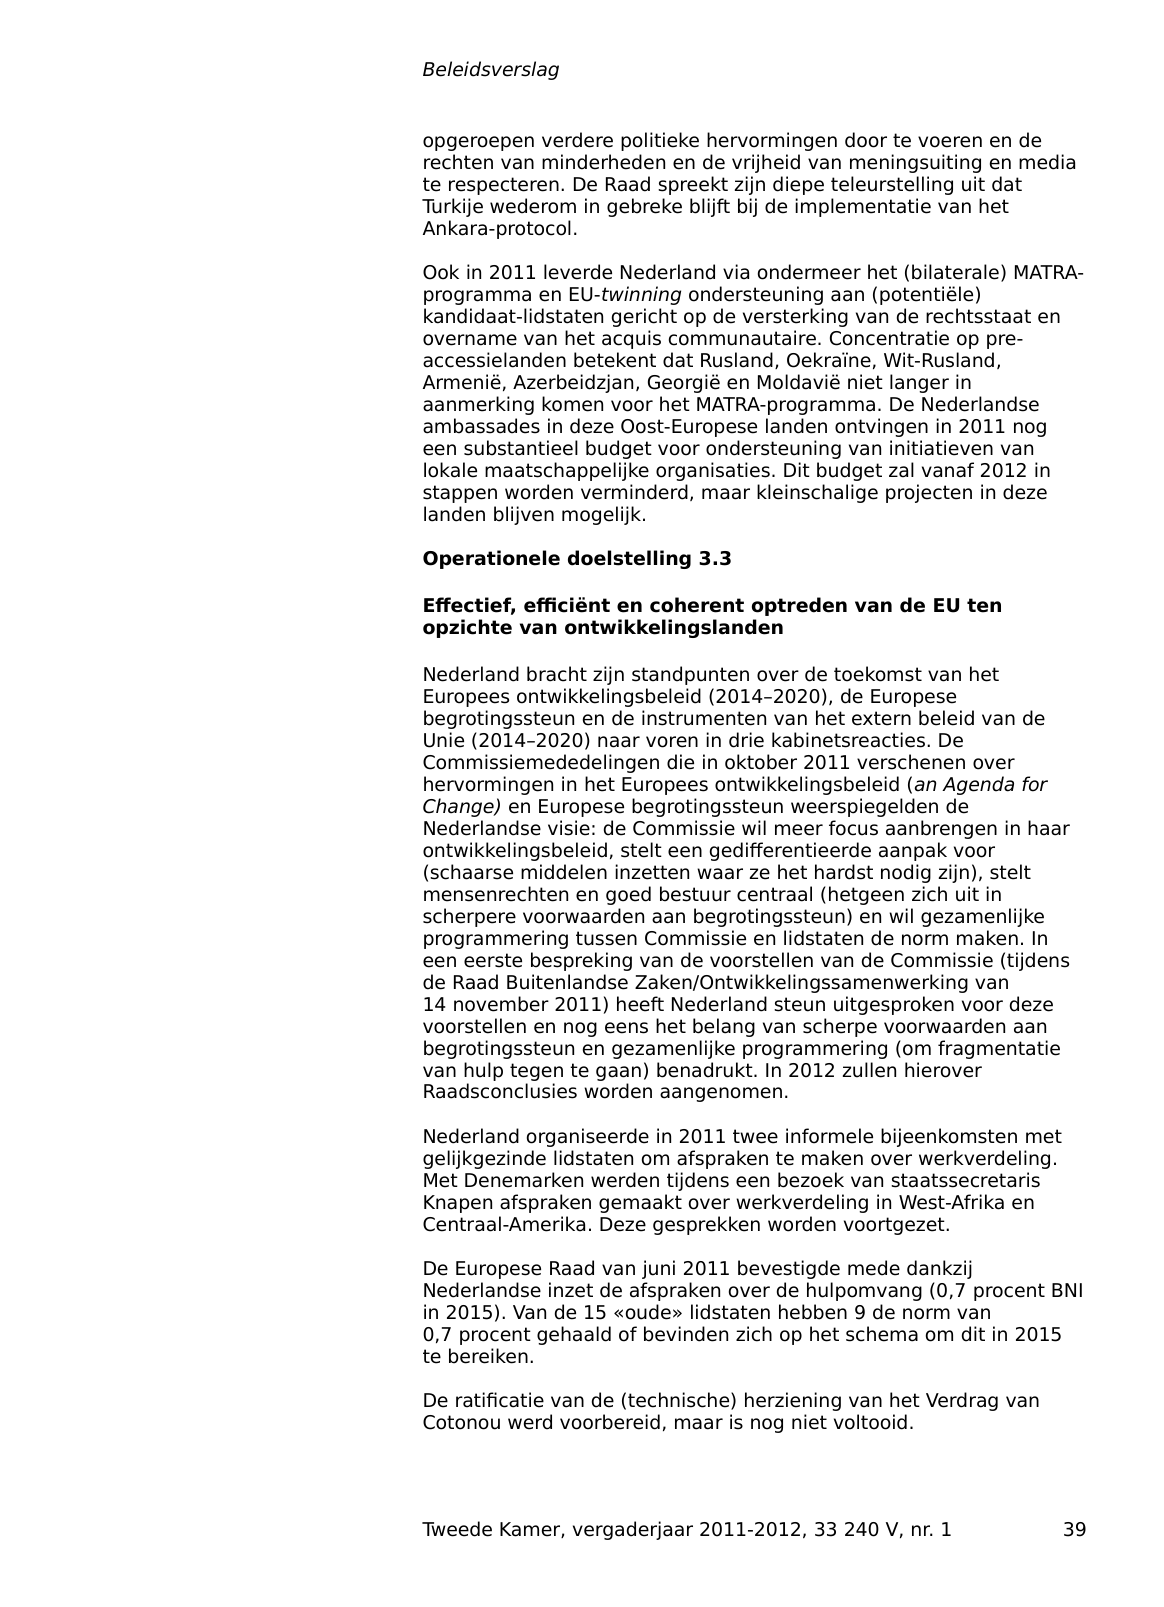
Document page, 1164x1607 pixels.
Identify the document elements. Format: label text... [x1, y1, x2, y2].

subtitle Operationele doelstelling 3.3 [422, 548, 1087, 570]
text De ratificatie van de (technische) herziening van het Verdrag van Cotonou werd voorbereid, maar is nog niet voltooid. [422, 1390, 1087, 1434]
text Nederland organiseerde in 2011 twee informele bijeenkomsten met gelijkgezinde lidstaten om afspraken te maken over werkverdeling. Met Denemarken werden tijdens een bezoek van staatssecretaris Knapen afspraken gemaakt over werkverdeling in West-Afrika en Centraal-Amerika. Deze gesprekken worden voortgezet. [422, 1126, 1087, 1236]
text De Europese Raad van juni 2011 bevestigde mede dankzij Nederlandse inzet de afspraken over de hulpomvang (0,7 procent BNI in 2015). Van de 15 «oude» lidstaten hebben 9 de norm van 0,7 procent gehaald of bevinden zich op het schema om dit in 2015 te bereiken. [422, 1258, 1087, 1368]
text opgeroepen verdere politieke hervormingen door te voeren en de rechten van minderheden en de vrijheid van meningsuiting en media te respecteren. De Raad spreekt zijn diepe teleurstelling uit dat Turkije wederom in gebreke blijft bij de implementatie van het Ankara-protocol. [422, 130, 1087, 240]
subtitle Effectief, efficiënt en coherent optreden van de EU ten opzichte van ontwikkelingslanden [422, 595, 1087, 639]
text Ook in 2011 leverde Nederland via ondermeer het (bilaterale) MATRA-programma en EU-twinning ondersteuning aan (potentiële) kandidaat-lidstaten gericht op de versterking van de rechtsstaat en overname van het acquis communautaire. Concentratie op pre-accessielanden betekent dat Rusland, Oekraïne, Wit-Rusland, Armenië, Azerbeidzjan, Georgië en Moldavië niet langer in aanmerking komen voor het MATRA-programma. De Nederlandse ambassades in deze Oost-Europese landen ontvingen in 2011 nog een substantieel budget voor ondersteuning van initiatieven van lokale maatschappelijke organisaties. Dit budget zal vanaf 2012 in stappen worden verminderd, maar kleinschalige projecten in deze landen blijven mogelijk. [422, 262, 1087, 526]
text Nederland bracht zijn standpunten over de toekomst van het Europees ontwikkelingsbeleid (2014–2020), de Europese begrotingssteun en de instrumenten van het extern beleid van de Unie (2014–2020) naar voren in drie kabinetsreacties. De Commissiemededelingen die in oktober 2011 verschenen over hervormingen in het Europees ontwikkelingsbeleid (an Agenda for Change) en Europese begrotingssteun weerspiegelden de Nederlandse visie: de Commissie wil meer focus aanbrengen in haar ontwikkelingsbeleid, stelt een gedifferentieerde aanpak voor (schaarse middelen inzetten waar ze het hardst nodig zijn), stelt mensenrechten en goed bestuur centraal (hetgeen zich uit in scherpere voorwaarden aan begrotingssteun) en wil gezamenlijke programmering tussen Commissie en lidstaten de norm maken. In een eerste bespreking van de voorstellen van de Commissie (tijdens de Raad Buitenlandse Zaken/Ontwikkelingssamenwerking van 14 november 2011) heeft Nederland steun uitgesproken voor deze voorstellen en nog eens het belang van scherpe voorwaarden aan begrotingssteun en gezamenlijke programmering (om fragmentatie van hulp tegen te gaan) benadrukt. In 2012 zullen hierover Raadsconclusies worden aangenomen. [422, 664, 1087, 1103]
